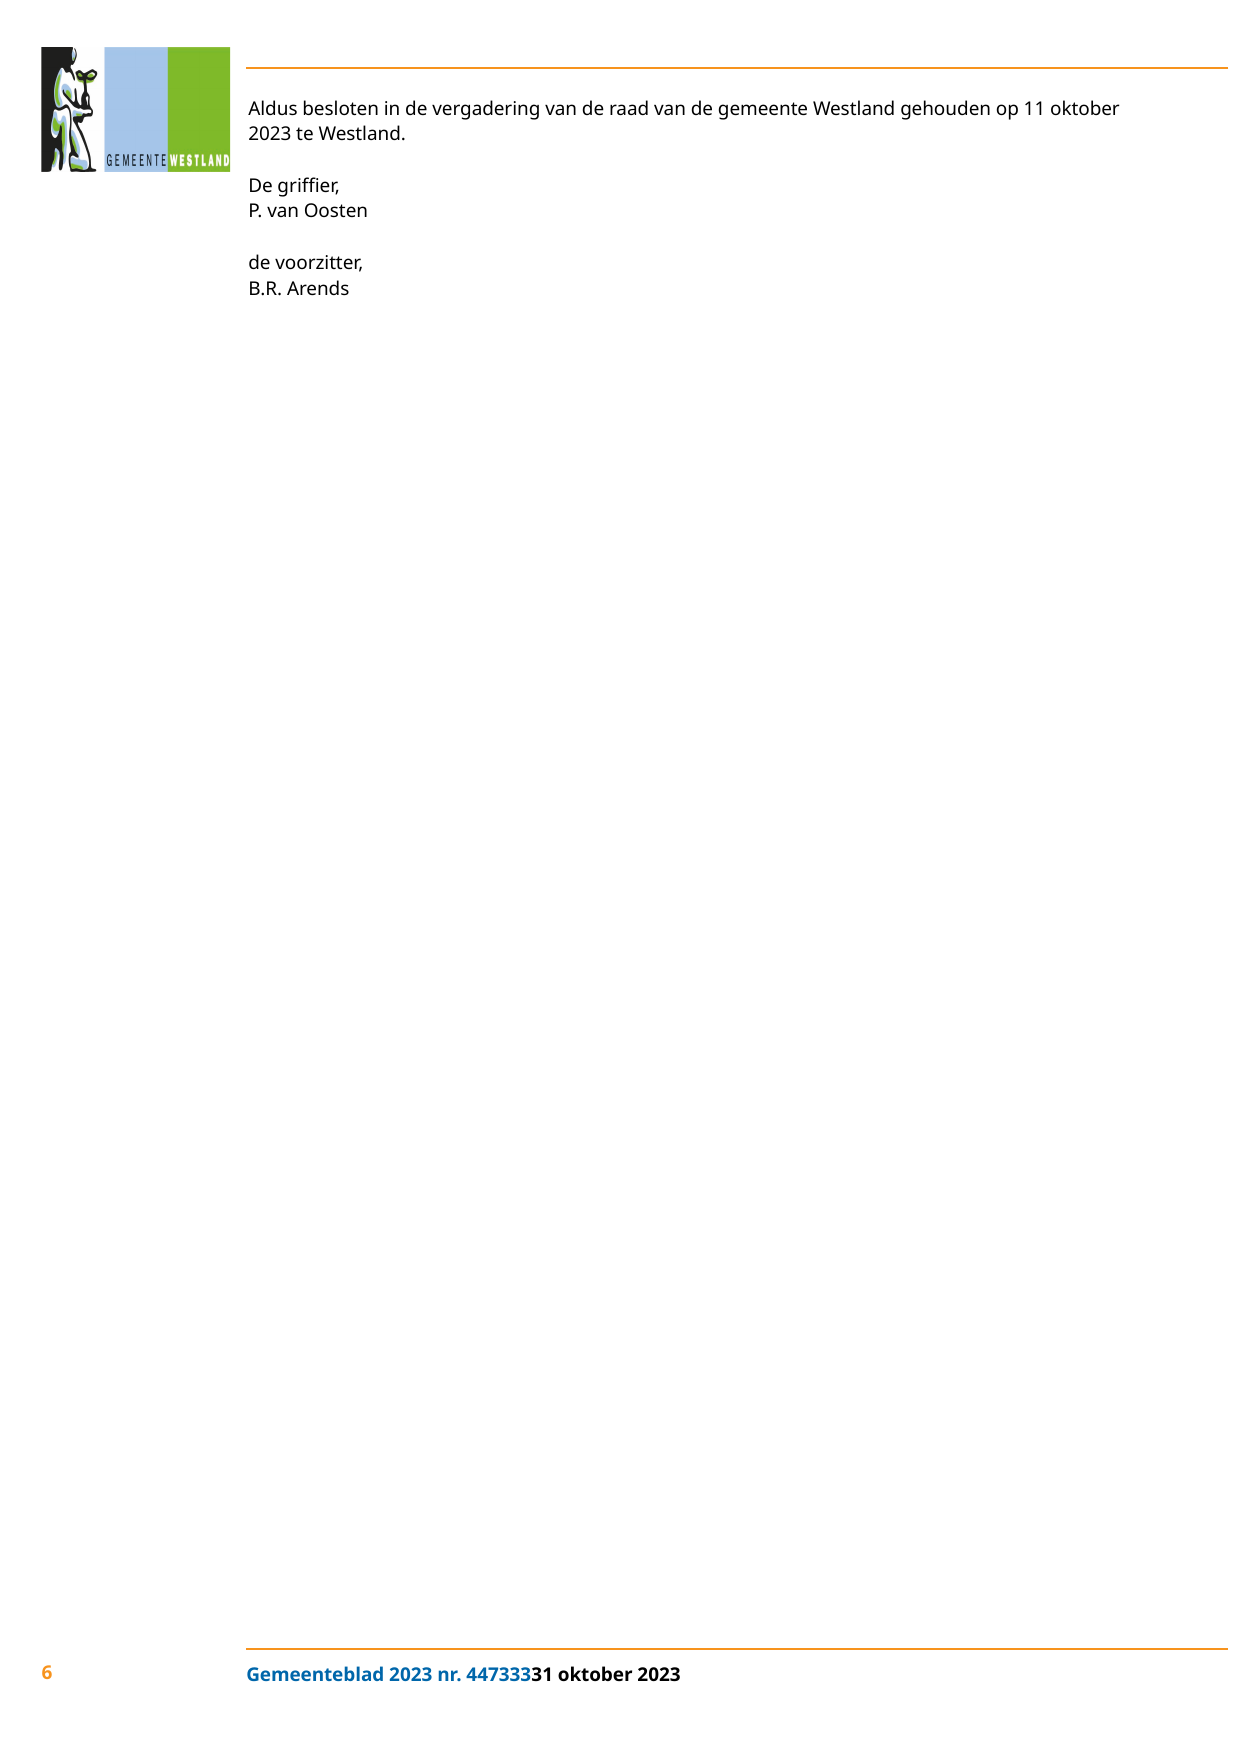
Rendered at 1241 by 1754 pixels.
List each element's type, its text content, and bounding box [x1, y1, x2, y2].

text P. van Oosten [248, 198, 1152, 223]
text B.R. Arends [248, 275, 1152, 301]
text Aldus besloten in de vergadering van de raad van de gemeente Westland gehouden op 11 oktober 2023 te Westland. [248, 95, 1152, 146]
picture [41, 47, 231, 172]
text de voorzitter, [248, 249, 1152, 275]
text De griffier, [248, 172, 1152, 198]
